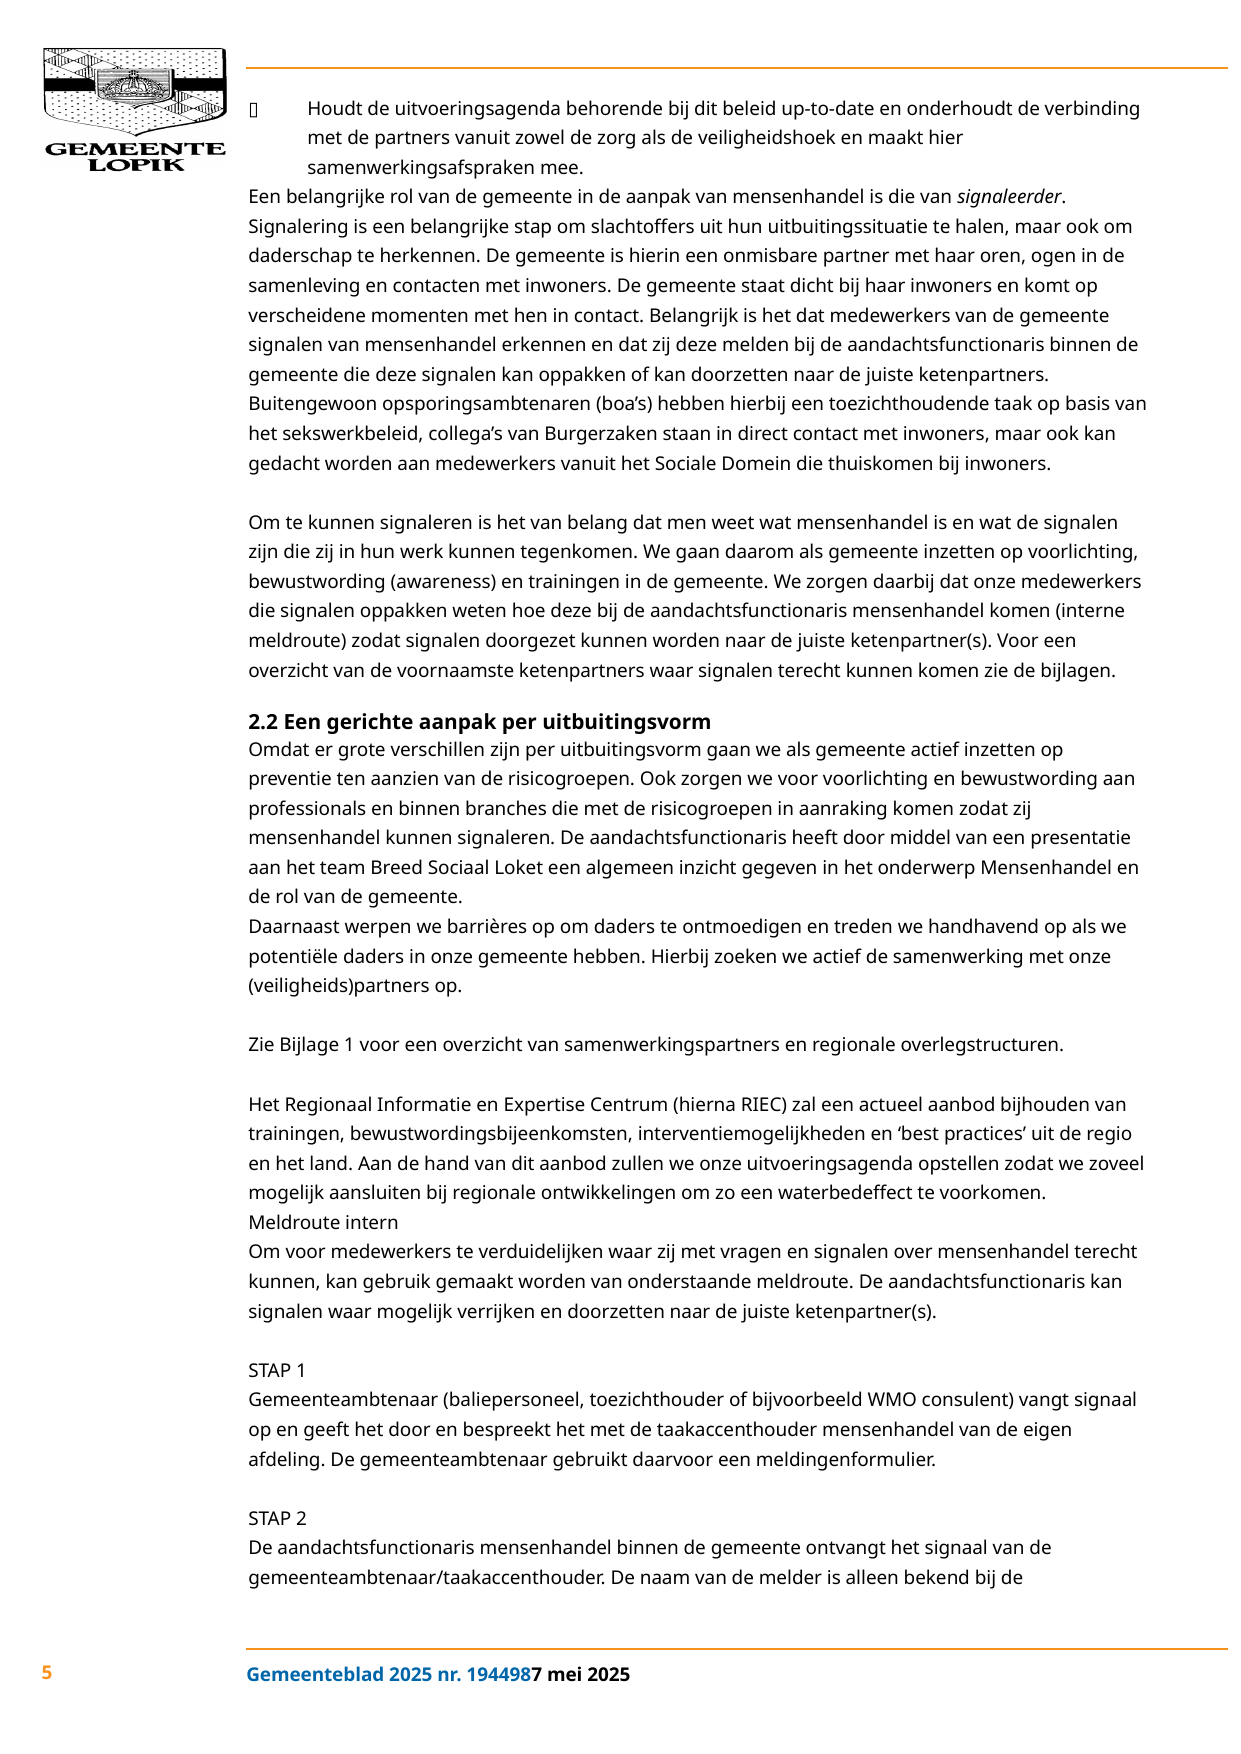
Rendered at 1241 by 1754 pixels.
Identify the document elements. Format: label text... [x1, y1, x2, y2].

text Meldroute intern [248, 1209, 1152, 1235]
text Daarnaast werpen we barrières op om daders te ontmoedigen en treden we handhavend op als we potentiële daders in onze gemeente hebben. Hierbij zoeken we actief de samenwerking met onze (veiligheids)partners op. [248, 913, 1152, 998]
list Houdt de uitvoeringsagenda behorende bij dit beleid up-to-date en onderhoudt de verbinding met de partners vanuit zowel de zorg als de veiligheidshoek en maakt hier samenwerkingsafspraken mee. [248, 95, 1152, 180]
text 2.2 Een gerichte aanpak per uitbuitingsvorm [248, 707, 1152, 736]
text STAP 2 [248, 1505, 1152, 1531]
text De aandachtsfunctionaris mensenhandel binnen de gemeente ontvangt het signaal van de gemeenteambtenaar/taakaccenthouder. De naam van de melder is alleen bekend bij de [248, 1534, 1152, 1590]
text Gemeenteambtenaar (baliepersoneel, toezichthouder of bijvoorbeeld WMO consulent) vangt signaal op en geeft het door en bespreekt het met de taakaccenthouder mensenhandel van de eigen afdeling. De gemeenteambtenaar gebruikt daarvoor een meldingenformulier. [248, 1387, 1152, 1471]
text Buitengewoon opsporingsambtenaren (boa’s) hebben hierbij een toezichthoudende taak op basis van het sekswerkbeleid, collega’s van Burgerzaken staan in direct contact met inwoners, maar ook kan gedacht worden aan medewerkers vanuit het Sociale Domein die thuiskomen bij inwoners. [248, 391, 1152, 476]
text Een belangrijke rol van de gemeente in de aanpak van mensenhandel is die van signaleerder. Signalering is een belangrijke stap om slachtoffers uit hun uitbuitingssituatie te halen, maar ook om daderschap te herkennen. De gemeente is hierin een onmisbare partner met haar oren, ogen in de samenleving en contacten met inwoners. De gemeente staat dicht bij haar inwoners en komt op verscheidene momenten met hen in contact. Belangrijk is het dat medewerkers van de gemeente signalen van mensenhandel erkennen en dat zij deze melden bij de aandachtsfunctionaris binnen de gemeente die deze signalen kan oppakken of kan doorzetten naar de juiste ketenpartners. [248, 183, 1152, 387]
text Om te kunnen signaleren is het van belang dat men weet wat mensenhandel is en wat de signalen zijn die zij in hun werk kunnen tegenkomen. We gaan daarom als gemeente inzetten op voorlichting, bewustwording (awareness) en trainingen in de gemeente. We zorgen daarbij dat onze medewerkers die signalen oppakken weten hoe deze bij de aandachtsfunctionaris mensenhandel komen (interne meldroute) zodat signalen doorgezet kunnen worden naar de juiste ketenpartner(s). Voor een overzicht van de voornaamste ketenpartners waar signalen terecht kunnen komen zie de bijlagen. [248, 509, 1152, 683]
text Het Regionaal Informatie en Expertise Centrum (hierna RIEC) zal een actueel aanbod bijhouden van trainingen, bewustwordingsbijeenkomsten, interventiemogelijkheden en ‘best practices’ uit de regio en het land. Aan de hand van dit aanbod zullen we onze uitvoeringsagenda opstellen zodat we zoveel mogelijk aansluiten bij regionale ontwikkelingen om zo een waterbedeffect te voorkomen. [248, 1091, 1152, 1205]
picture [41, 47, 231, 172]
text STAP 1 [248, 1357, 1152, 1383]
text Omdat er grote verschillen zijn per uitbuitingsvorm gaan we als gemeente actief inzetten op preventie ten aanzien van de risicogroepen. Ook zorgen we voor voorlichting en bewustwording aan professionals en binnen branches die met de risicogroepen in aanraking komen zodat zij mensenhandel kunnen signaleren. De aandachtsfunctionaris heeft door middel van een presentatie aan het team Breed Sociaal Loket een algemeen inzicht gegeven in het onderwerp Mensenhandel en de rol van de gemeente. [248, 736, 1152, 909]
text Zie Bijlage 1 voor een overzicht van samenwerkingspartners en regionale overlegstructuren. [248, 1032, 1152, 1057]
text Om voor medewerkers te verduidelijken waar zij met vragen en signalen over mensenhandel terecht kunnen, kan gebruik gemaakt worden van onderstaande meldroute. De aandachtsfunctionaris kan signalen waar mogelijk verrijken en doorzetten naar de juiste ketenpartner(s). [248, 1239, 1152, 1323]
